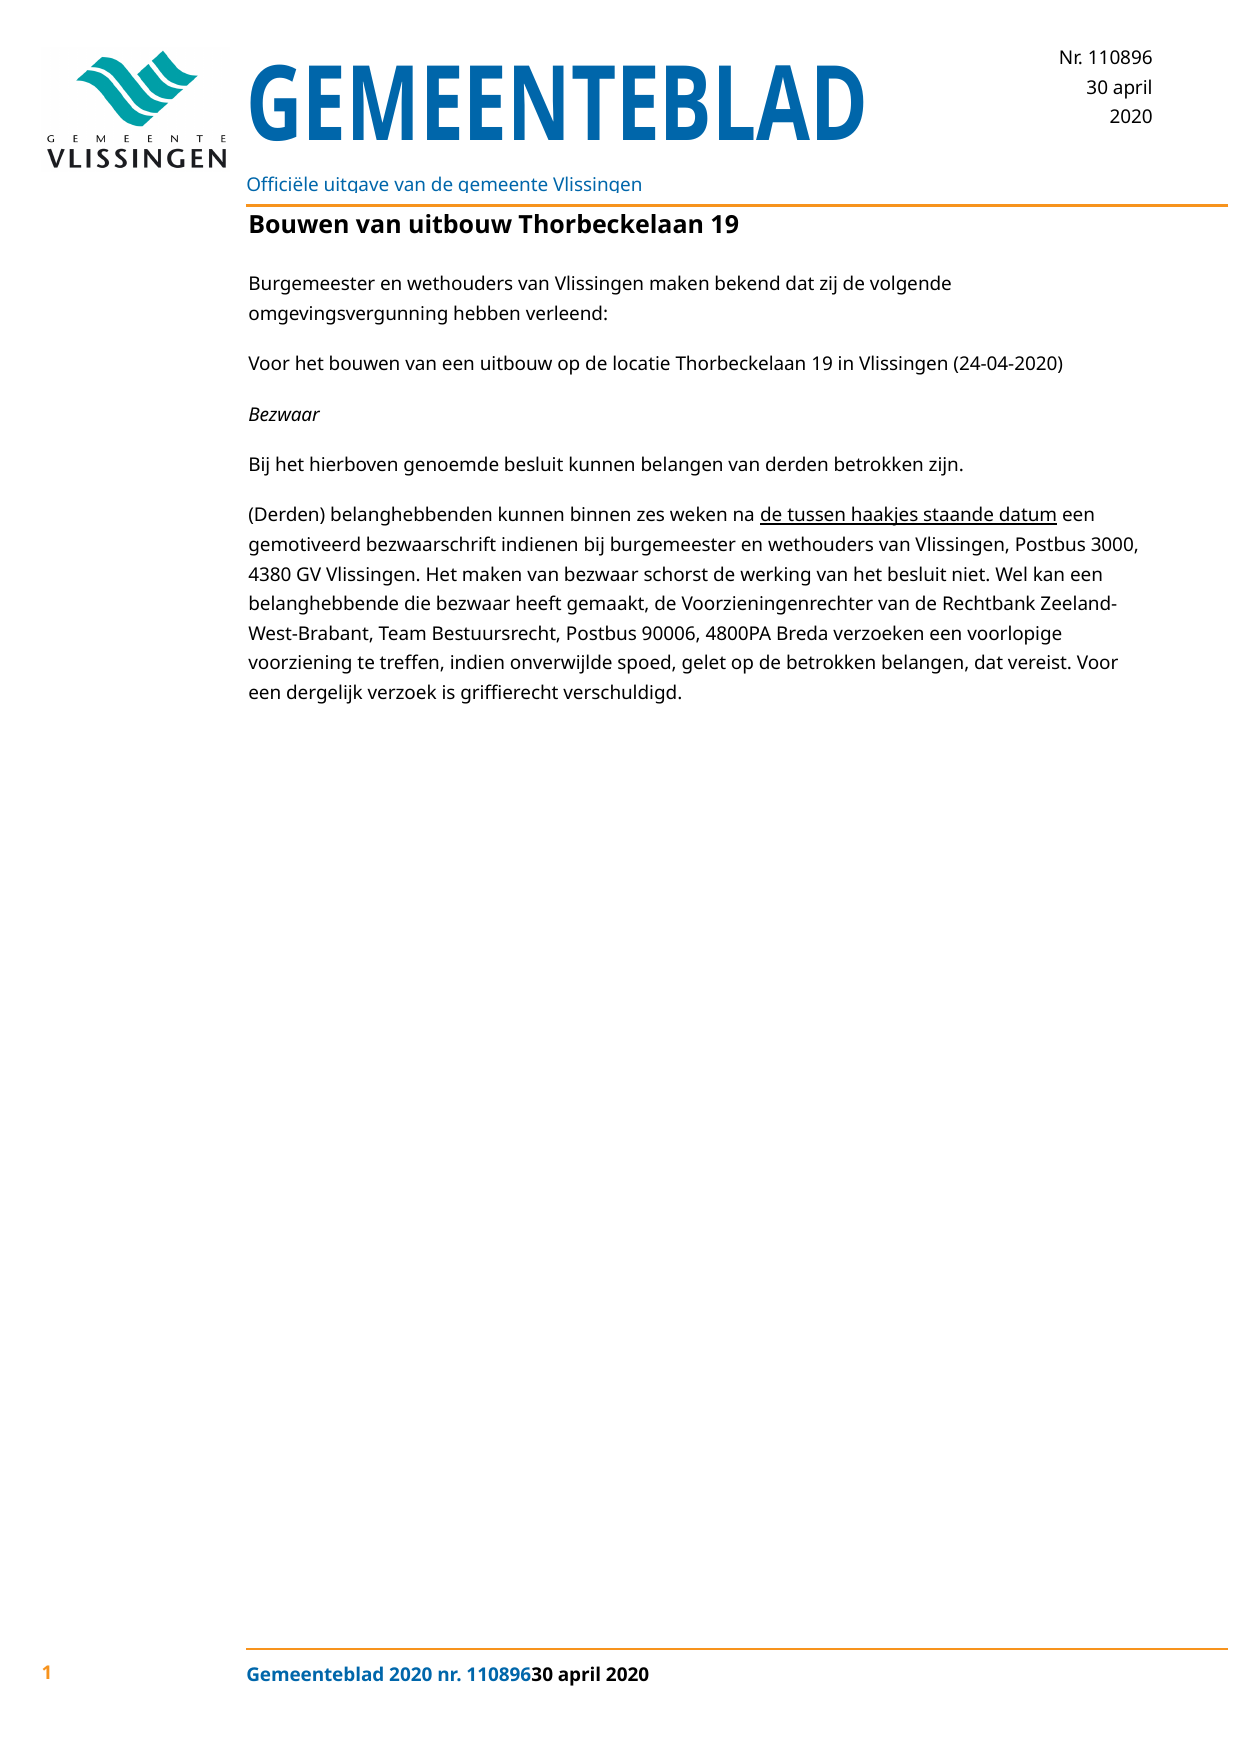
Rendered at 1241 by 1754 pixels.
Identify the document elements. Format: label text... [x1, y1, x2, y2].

picture [41, 47, 231, 172]
text Bij het hierboven genoemde besluit kunnen belangen van derden betrokken zijn. [248, 451, 1152, 477]
text Voor het bouwen van een uitbouw op de locatie Thorbeckelaan 19 in Vlissingen (24-04-2020) [248, 350, 1152, 376]
text (Derden) belanghebbenden kunnen binnen zes weken na de tussen haakjes staande datum een gemotiveerd bezwaarschrift indienen bij burgemeester en wethouders van Vlissingen, Postbus 3000, 4380 GV Vlissingen. Het maken van bezwaar schorst de werking van het besluit niet. Wel kan een belanghebbende die bezwaar heeft gemaakt, de Voorzieningenrechter van de Rechtbank Zeeland-West-Brabant, Team Bestuursrecht, Postbus 90006, 4800PA Breda verzoeken een voorlopige voorziening te treffen, indien onverwijlde spoed, gelet op de betrokken belangen, dat vereist. Voor een dergelijk verzoek is griffierecht verschuldigd. [248, 502, 1152, 705]
text Bezwaar [248, 401, 1152, 426]
text Bouwen van uitbouw Thorbeckelaan 19 [248, 207, 1152, 241]
text Burgemeester en wethouders van Vlissingen maken bekend dat zij de volgende omgevingsvergunning hebben verleend: [248, 270, 1152, 326]
